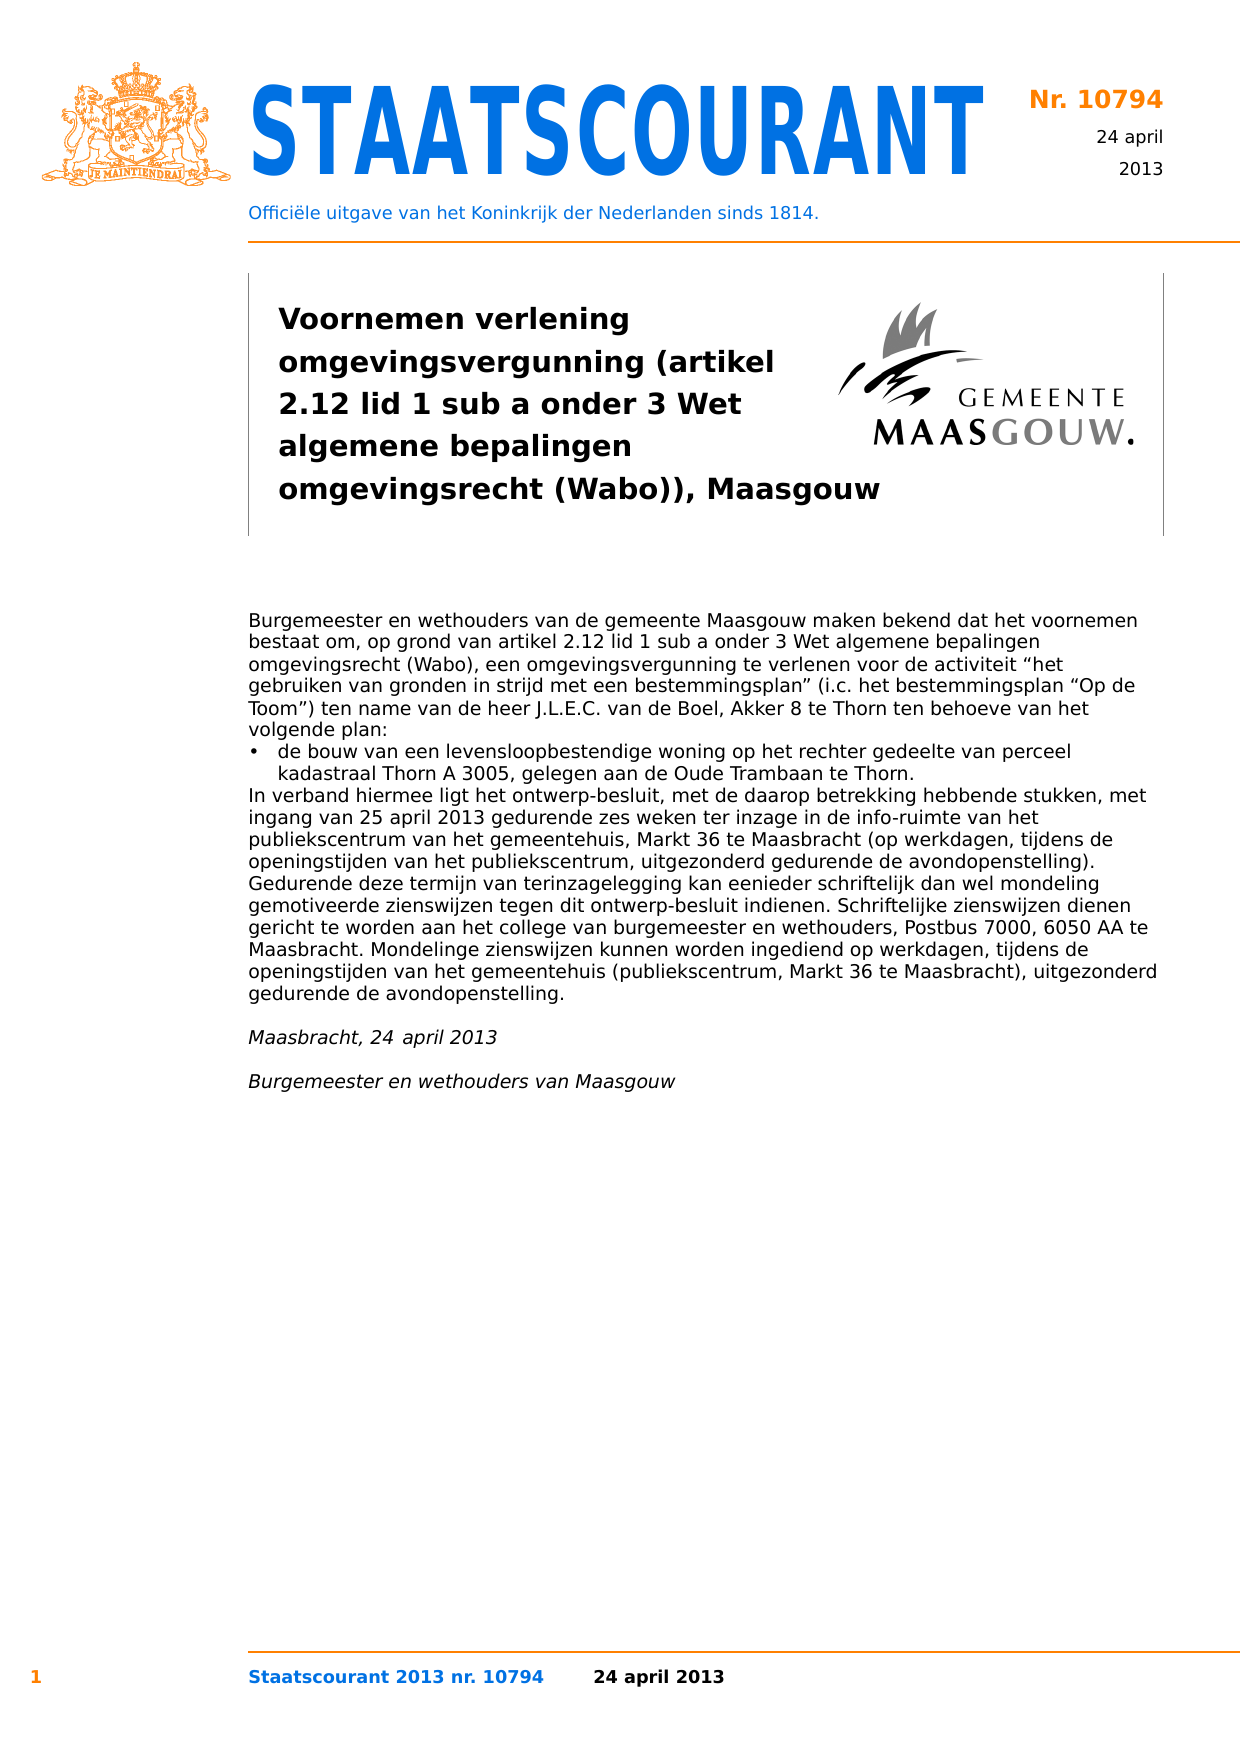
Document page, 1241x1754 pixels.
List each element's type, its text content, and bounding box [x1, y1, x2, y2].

text Maasbracht, 24 april 2013 [248, 1027, 1163, 1049]
text Burgemeester en wethouders van de gemeente Maasgouw maken bekend dat het voornemen bestaat om, op grond van artikel 2.12 lid 1 sub a onder 3 Wet algemene bepalingen omgevingsrecht (Wabo), een omgevingsvergunning te verlenen voor de activiteit “het gebruiken van gronden in strijd met een bestemmingsplan” (i.c. het bestemmingsplan “Op de Toom”) ten name van de heer J.L.E.C. van de Boel, Akker 8 te Thorn ten behoeve van het volgende plan: [248, 609, 1163, 741]
text In verband hiermee ligt het ontwerp-besluit, met de daarop betrekking hebbende stukken, met ingang van 25 april 2013 gedurende zes weken ter inzage in de info-ruimte van het publiekscentrum van het gemeentehuis, Markt 36 te Maasbracht (op werkdagen, tijdens de openingstijden van het publiekscentrum, uitgezonderd gedurende de avondopenstelling). Gedurende deze termijn van terinzagelegging kan eenieder schriftelijk dan wel mondeling gemotiveerde zienswijzen tegen dit ontwerp-besluit indienen. Schriftelijke zienswijzen dienen gericht te worden aan het college van burgemeester en wethouders, Postbus 7000, 6050 AA te Maasbracht. Mondelinge zienswijzen kunnen worden ingediend op werkdagen, tijdens de openingstijden van het gemeentehuis (publiekscentrum, Markt 36 te Maasbracht), uitgezonderd gedurende de avondopenstelling. [248, 785, 1163, 1005]
subtitle Voornemen verlening omgevingsvergunning (artikel 2.12 lid 1 sub a onder 3 Wet algemene bepalingen omgevingsrecht (Wabo)), Maasgouw [249, 273, 1163, 536]
table_cell Officiële uitgave van het Koninkrijk der Nederlanden sinds 1814. [248, 203, 1240, 241]
text • de bouw van een levensloopbestendige woning op het rechter gedeelte van perceel kadastraal Thorn A 3005, gelegen aan de Oude Trambaan te Thorn. [248, 741, 1163, 785]
table_header Nr. 10794 [998, 62, 1240, 121]
picture [838, 302, 1134, 445]
text Burgemeester en wethouders van Maasgouw [248, 1071, 1163, 1093]
table_header STAATSCOURANT [248, 62, 998, 203]
picture [41, 62, 231, 186]
table_header [25, 62, 248, 241]
table_cell 2013 [998, 153, 1240, 203]
table_cell 24 april [998, 121, 1240, 153]
